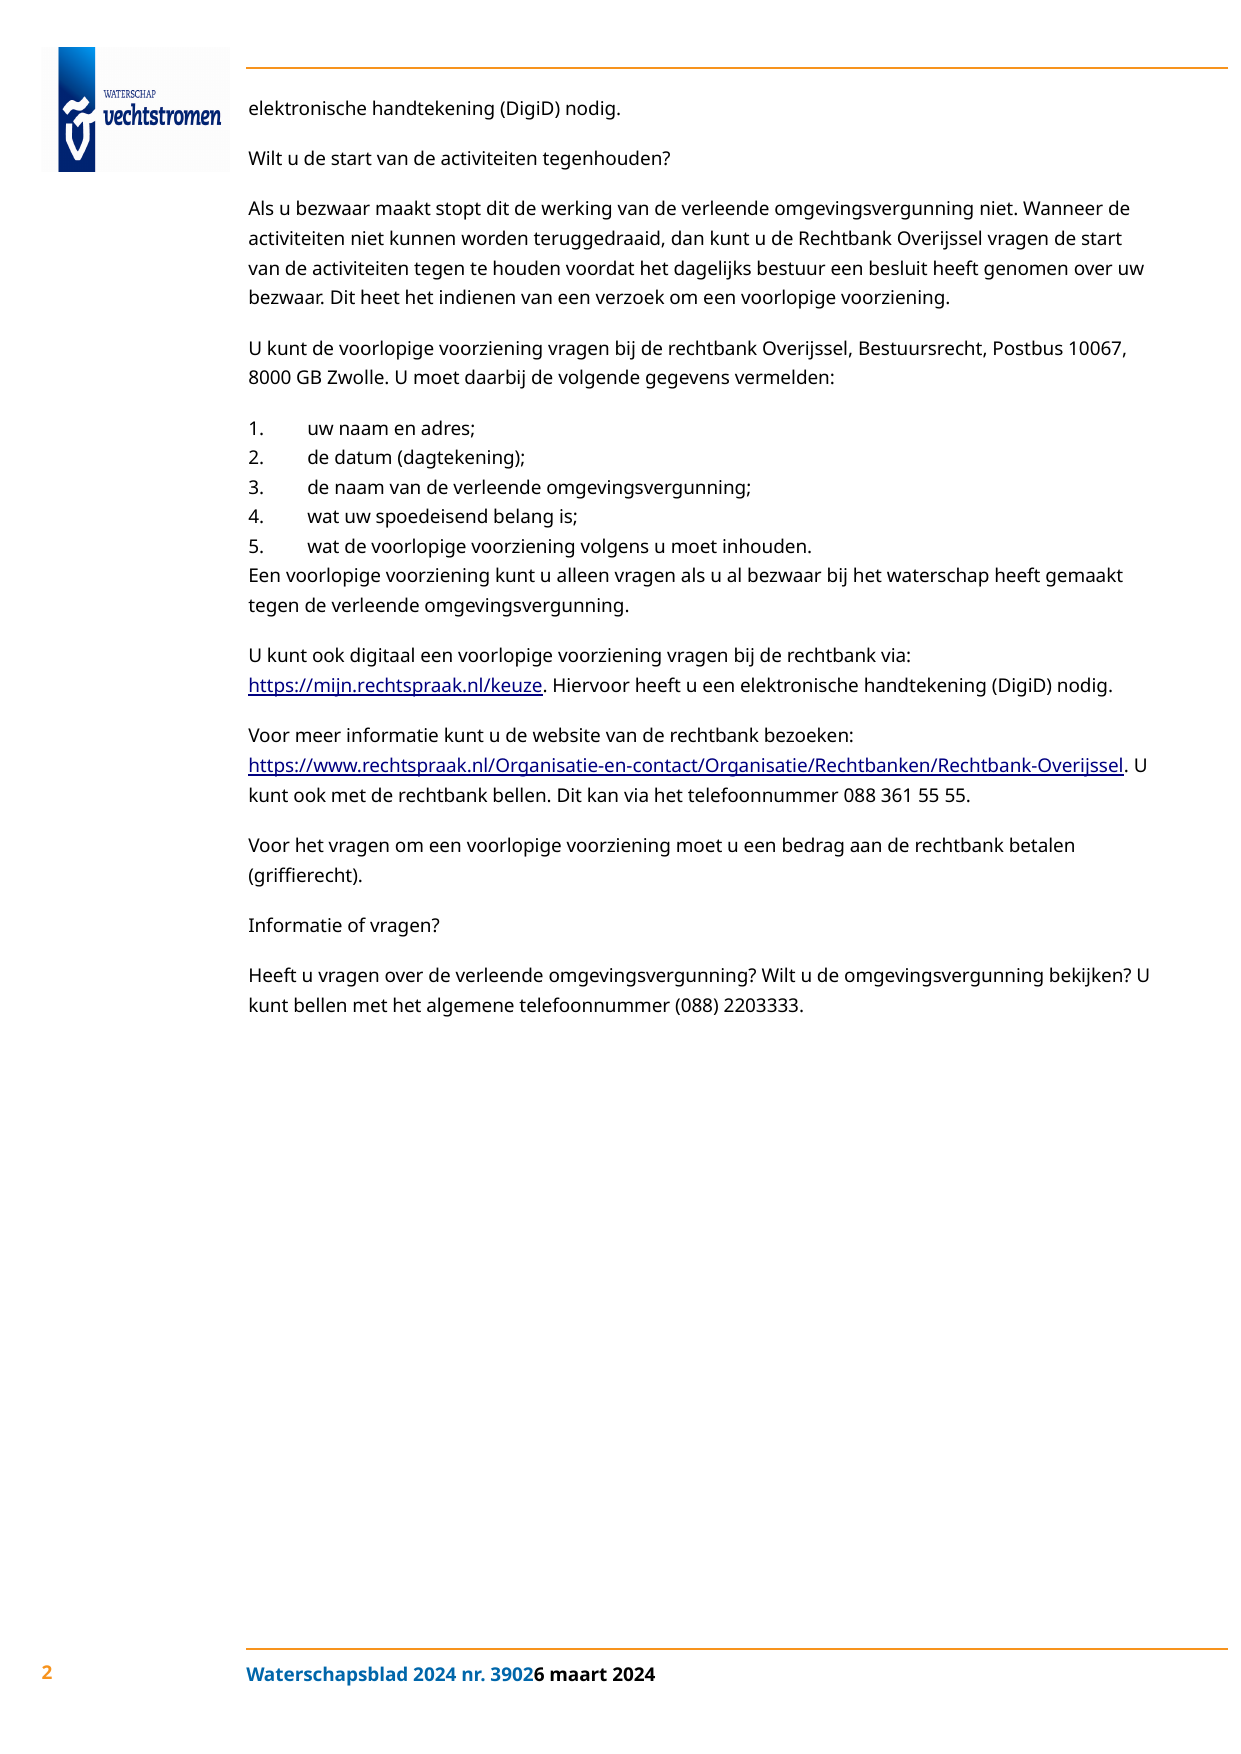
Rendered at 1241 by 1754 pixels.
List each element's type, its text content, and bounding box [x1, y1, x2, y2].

list de naam van de verleende omgevingsvergunning; [248, 474, 1152, 500]
text Voor het vragen om een voorlopige voorziening moet u een bedrag aan de rechtbank betalen (griffierecht). [248, 832, 1152, 888]
text Informatie of vragen? [248, 912, 1152, 938]
text elektronische handtekening (DigiD) nodig. [248, 95, 1152, 121]
text Heeft u vragen over de verleende omgevingsvergunning? Wilt u de omgevingsvergunning bekijken? U kunt bellen met het algemene telefoonnummer (088) 2203333. [248, 963, 1152, 1018]
text U kunt de voorlopige voorziening vragen bij de rechtbank Overijssel, Bestuursrecht, Postbus 10067, 8000 GB Zwolle. U moet daarbij de volgende gegevens vermelden: [248, 335, 1152, 390]
text Wilt u de start van de activiteiten tegenhouden? [248, 145, 1152, 171]
picture [41, 47, 231, 172]
text Een voorlopige voorziening kunt u alleen vragen als u al bezwaar bij het waterschap heeft gemaakt tegen de verleende omgevingsvergunning. [248, 563, 1152, 618]
text Voor meer informatie kunt u de website van de rechtbank bezoeken: https://www.rechtspraak.nl/Organisatie-en-contact/Organisatie/Rechtbanken/Rechtbank-Overijssel. U kunt ook met de rechtbank bellen. Dit kan via het telefoonnummer 088 361 55 55. [248, 723, 1152, 808]
list wat uw spoedeisend belang is; [248, 503, 1152, 529]
list uw naam en adres; [248, 415, 1152, 441]
list wat de voorlopige voorziening volgens u moet inhouden. [248, 533, 1152, 559]
text U kunt ook digitaal een voorlopige voorziening vragen bij de rechtbank via: https://mijn.rechtspraak.nl/keuze. Hiervoor heeft u een elektronische handtekening (DigiD) nodig. [248, 643, 1152, 698]
text Als u bezwaar maakt stopt dit de werking van de verleende omgevingsvergunning niet. Wanneer de activiteiten niet kunnen worden teruggedraaid, dan kunt u de Rechtbank Overijssel vragen de start van de activiteiten tegen te houden voordat het dagelijks bestuur een besluit heeft genomen over uw bezwaar. Dit heet het indienen van een verzoek om een voorlopige voorziening. [248, 196, 1152, 310]
list de datum (dagtekening); [248, 444, 1152, 470]
